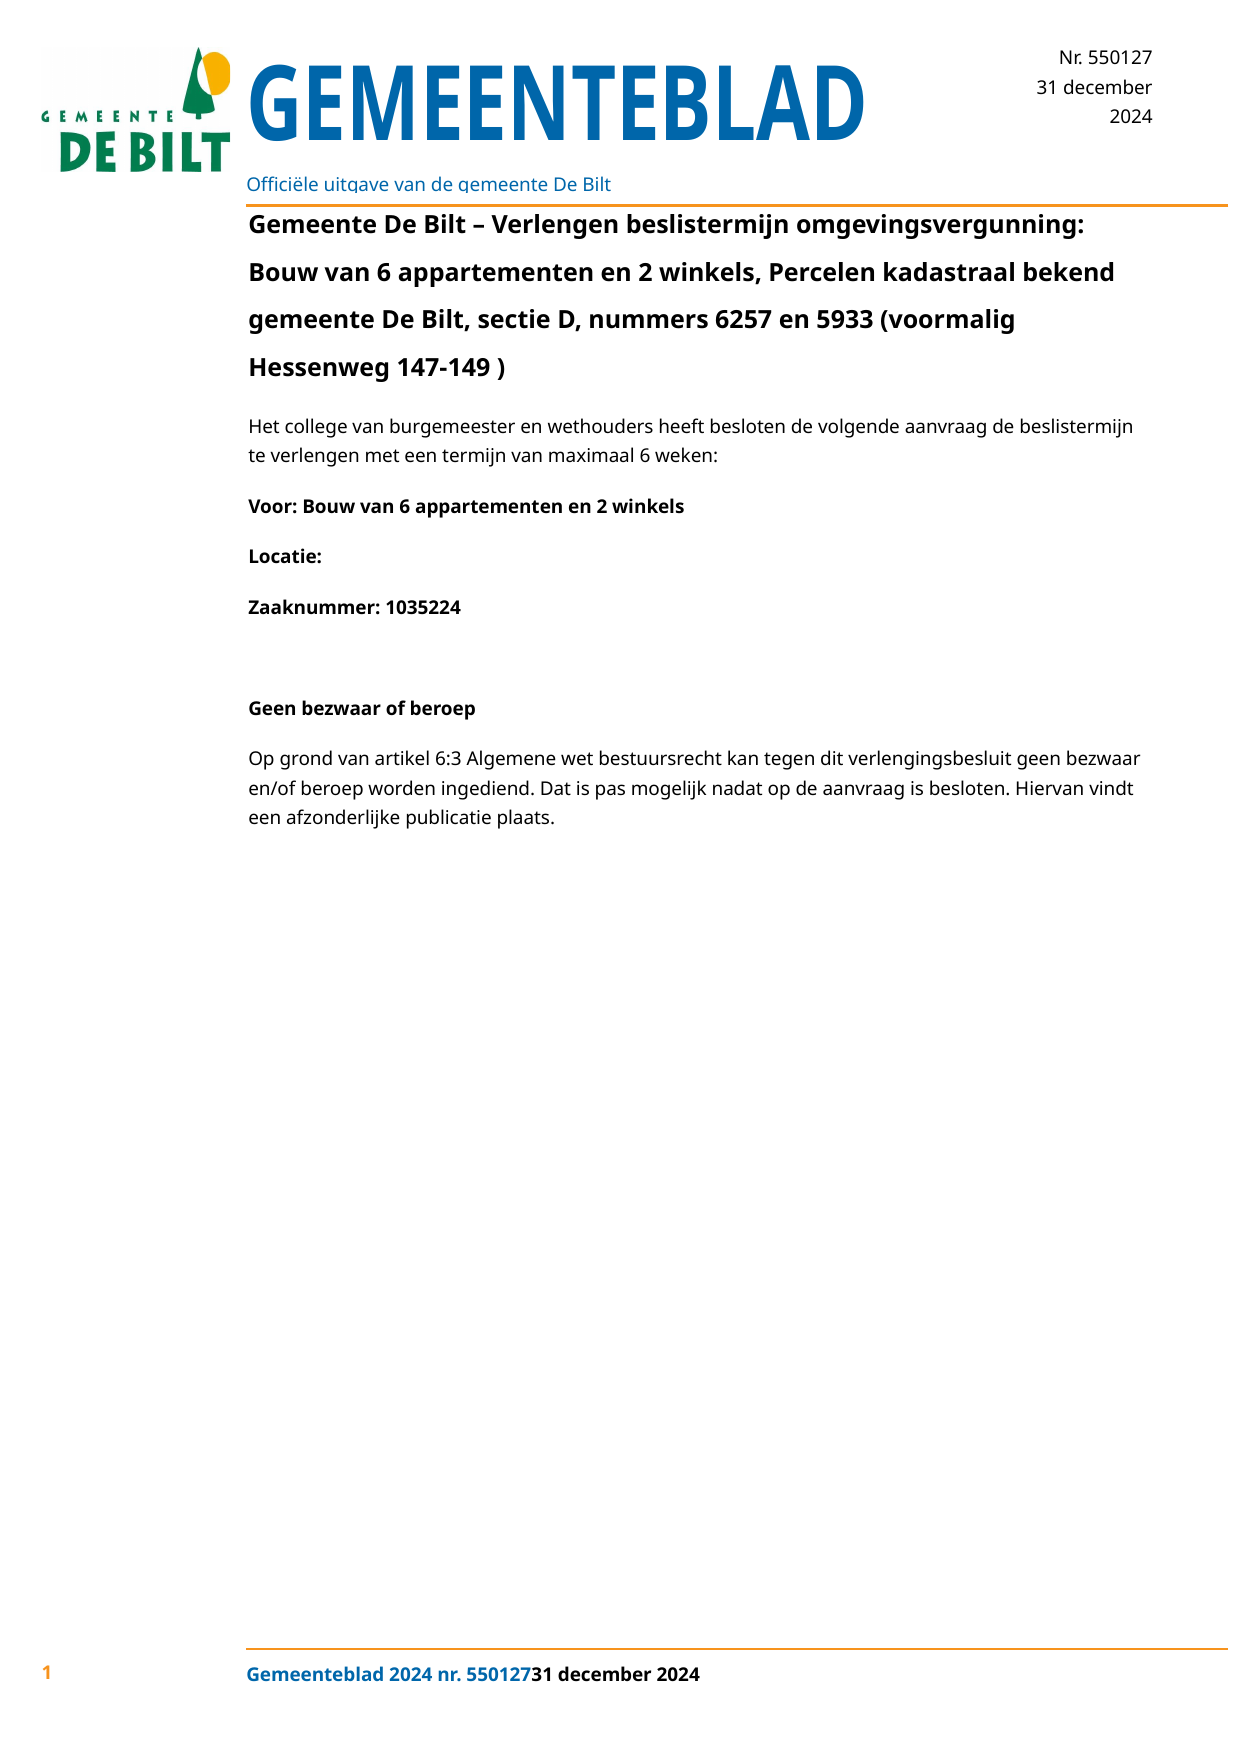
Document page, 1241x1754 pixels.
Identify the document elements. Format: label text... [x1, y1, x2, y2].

text Locatie: [248, 543, 1152, 569]
text Geen bezwaar of beroep [248, 695, 1152, 721]
text Op grond van artikel 6:3 Algemene wet bestuursrecht kan tegen dit verlengingsbesluit geen bezwaar en/of beroep worden ingediend. Dat is pas mogelijk nadat op de aanvraag is besloten. Hiervan vindt een afzonderlijke publicatie plaats. [248, 745, 1152, 830]
picture [41, 47, 231, 172]
text Gemeente De Bilt – Verlengen beslistermijn omgevingsvergunning: Bouw van 6 appartementen en 2 winkels, Percelen kadastraal bekend gemeente De Bilt, sectie D, nummers 6257 en 5933 (voormalig Hessenweg 147-149 ) [248, 207, 1152, 384]
text Zaaknummer: 1035224 [248, 594, 1152, 620]
text Het college van burgemeester en wethouders heeft besloten de volgende aanvraag de beslistermijn te verlengen met een termijn van maximaal 6 weken: [248, 413, 1152, 468]
text Voor: Bouw van 6 appartementen en 2 winkels [248, 493, 1152, 519]
